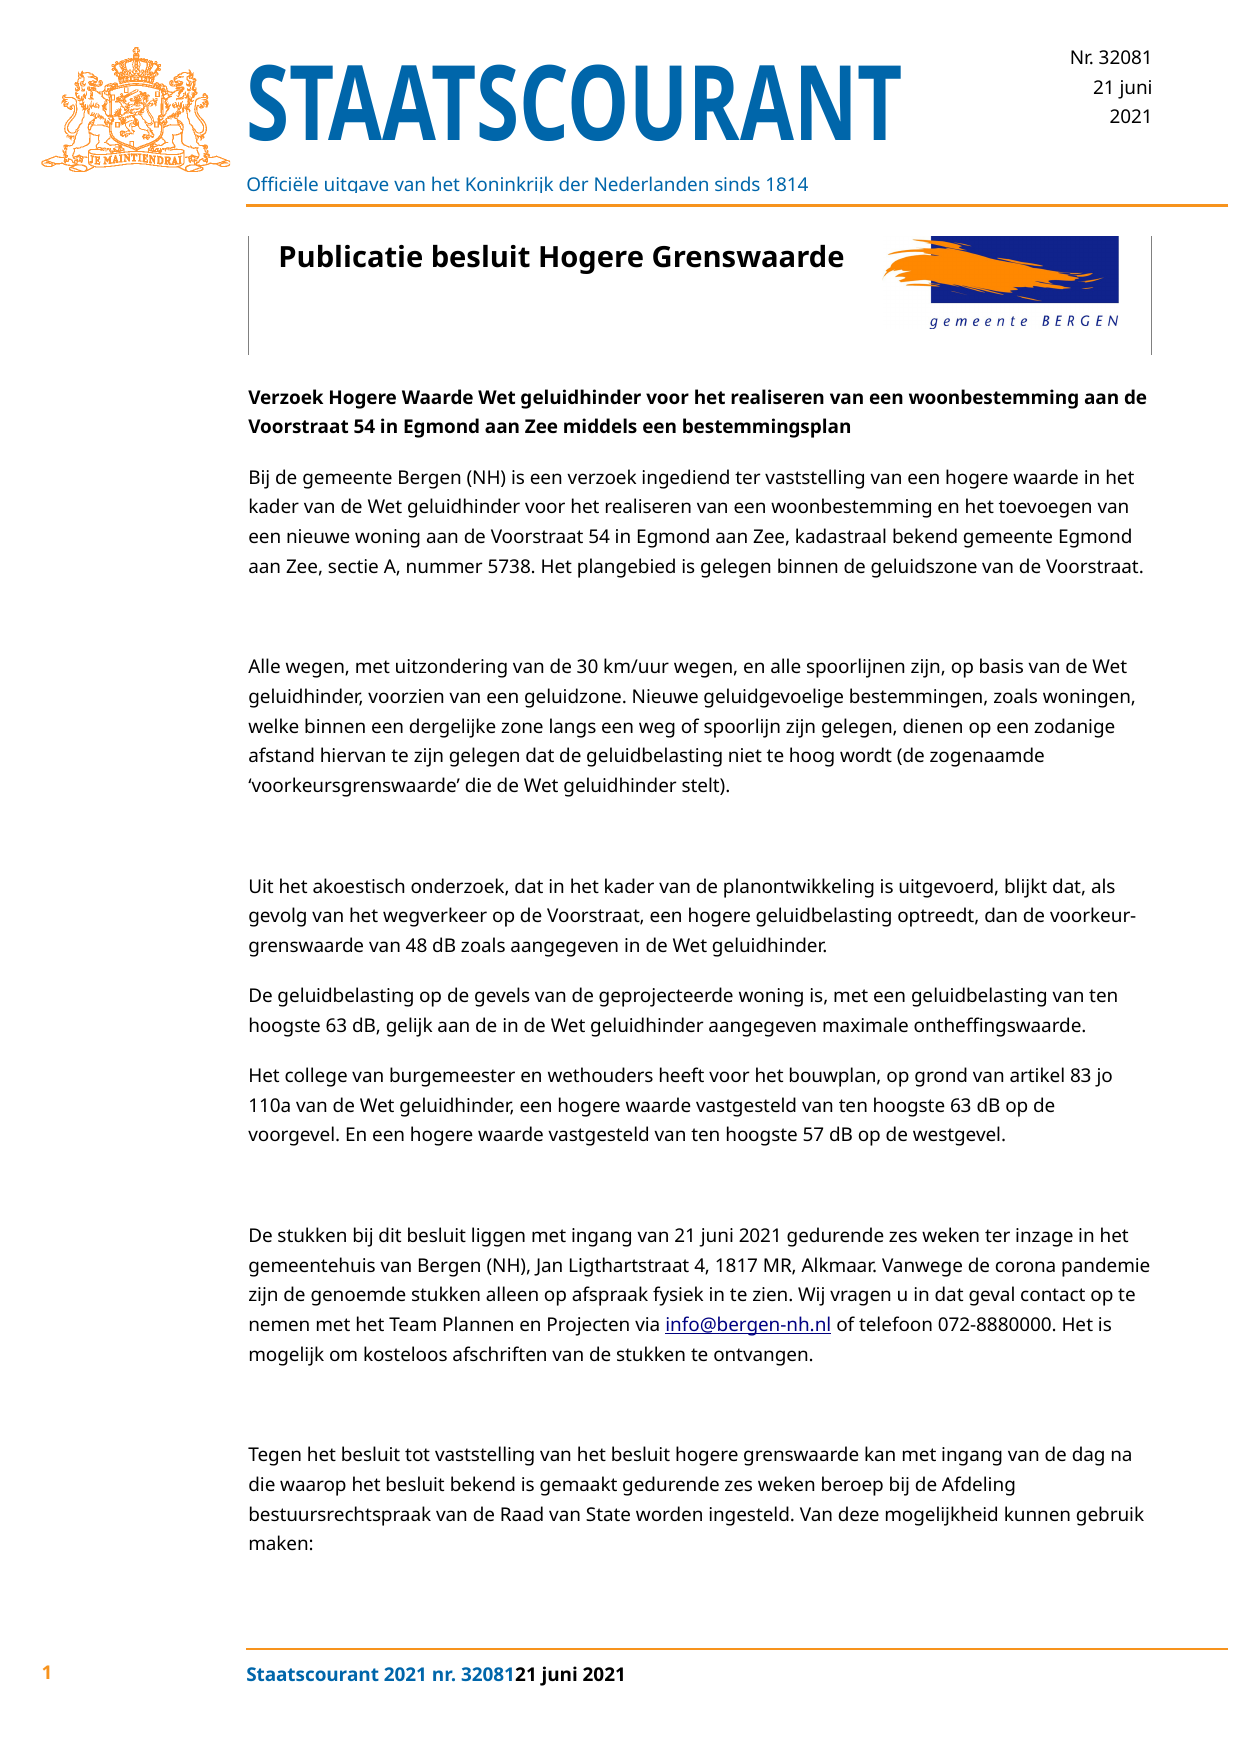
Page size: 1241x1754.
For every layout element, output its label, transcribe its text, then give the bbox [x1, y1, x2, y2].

table_header [850, 236, 1151, 355]
text Tegen het besluit tot vaststelling van het besluit hogere grenswaarde kan met ingang van de dag na die waarop het besluit bekend is gemaakt gedurende zes weken beroep bij de Afdeling bestuursrechtspraak van de Raad van State worden ingesteld. Van deze mogelijkheid kunnen gebruik maken: [248, 1442, 1152, 1556]
text De stukken bij dit besluit liggen met ingang van 21 juni 2021 gedurende zes weken ter inzage in het gemeentehuis van Bergen (NH), Jan Ligthartstraat 4, 1817 MR, Alkmaar. Vanwege de corona pandemie zijn de genoemde stukken alleen op afspraak fysiek in te zien. Wij vragen u in dat geval contact op te nemen met het Team Plannen en Projecten via info@bergen-nh.nl of telefoon 072-8880000. Het is mogelijk om kosteloos afschriften van de stukken te ontvangen. [248, 1222, 1152, 1367]
text Alle wegen, met uitzondering van de 30 km/uur wegen, en alle spoorlijnen zijn, op basis van de Wet geluidhinder, voorzien van een geluidzone. Nieuwe geluidgevoelige bestemmingen, zoals woningen, welke binnen een dergelijke zone langs een weg of spoorlijn zijn gelegen, dienen op een zodanige afstand hiervan te zijn gelegen dat de geluidbelasting niet te hoog wordt (de zogenaamde ‘voorkeursgrenswaarde’ die de Wet geluidhinder stelt). [248, 654, 1152, 798]
picture [41, 47, 231, 172]
text De geluidbelasting op de gevels van de geprojecteerde woning is, met een geluidbelasting van ten hoogste 63 dB, gelijk aan de in de Wet geluidhinder aangegeven maximale ontheffingswaarde. [248, 982, 1152, 1038]
text Uit het akoestisch onderzoek, dat in het kader van de planontwikkeling is uitgevoerd, blijkt dat, als gevolg van het wegverkeer op de Voorstraat, een hogere geluidbelasting optreedt, dan de voorkeur-grenswaarde van 48 dB zoals aangegeven in de Wet geluidhinder. [248, 873, 1152, 958]
picture [882, 236, 1119, 329]
table_header Publicatie besluit Hogere Grenswaarde [249, 236, 850, 355]
text Verzoek Hogere Waarde Wet geluidhinder voor het realiseren van een woonbestemming aan de Voorstraat 54 in Egmond aan Zee middels een bestemmingsplan [248, 384, 1152, 439]
text Het college van burgemeester en wethouders heeft voor het bouwplan, op grond van artikel 83 jo 110a van de Wet geluidhinder, een hogere waarde vastgesteld van ten hoogste 63 dB op de voorgevel. En een hogere waarde vastgesteld van ten hoogste 57 dB op de westgevel. [248, 1062, 1152, 1147]
text Bij de gemeente Bergen (NH) is een verzoek ingediend ter vaststelling van een hogere waarde in het kader van de Wet geluidhinder voor het realiseren van een woonbestemming en het toevoegen van een nieuwe woning aan de Voorstraat 54 in Egmond aan Zee, kadastraal bekend gemeente Egmond aan Zee, sectie A, nummer 5738. Het plangebied is gelegen binnen de geluidszone van de Voorstraat. [248, 464, 1152, 579]
